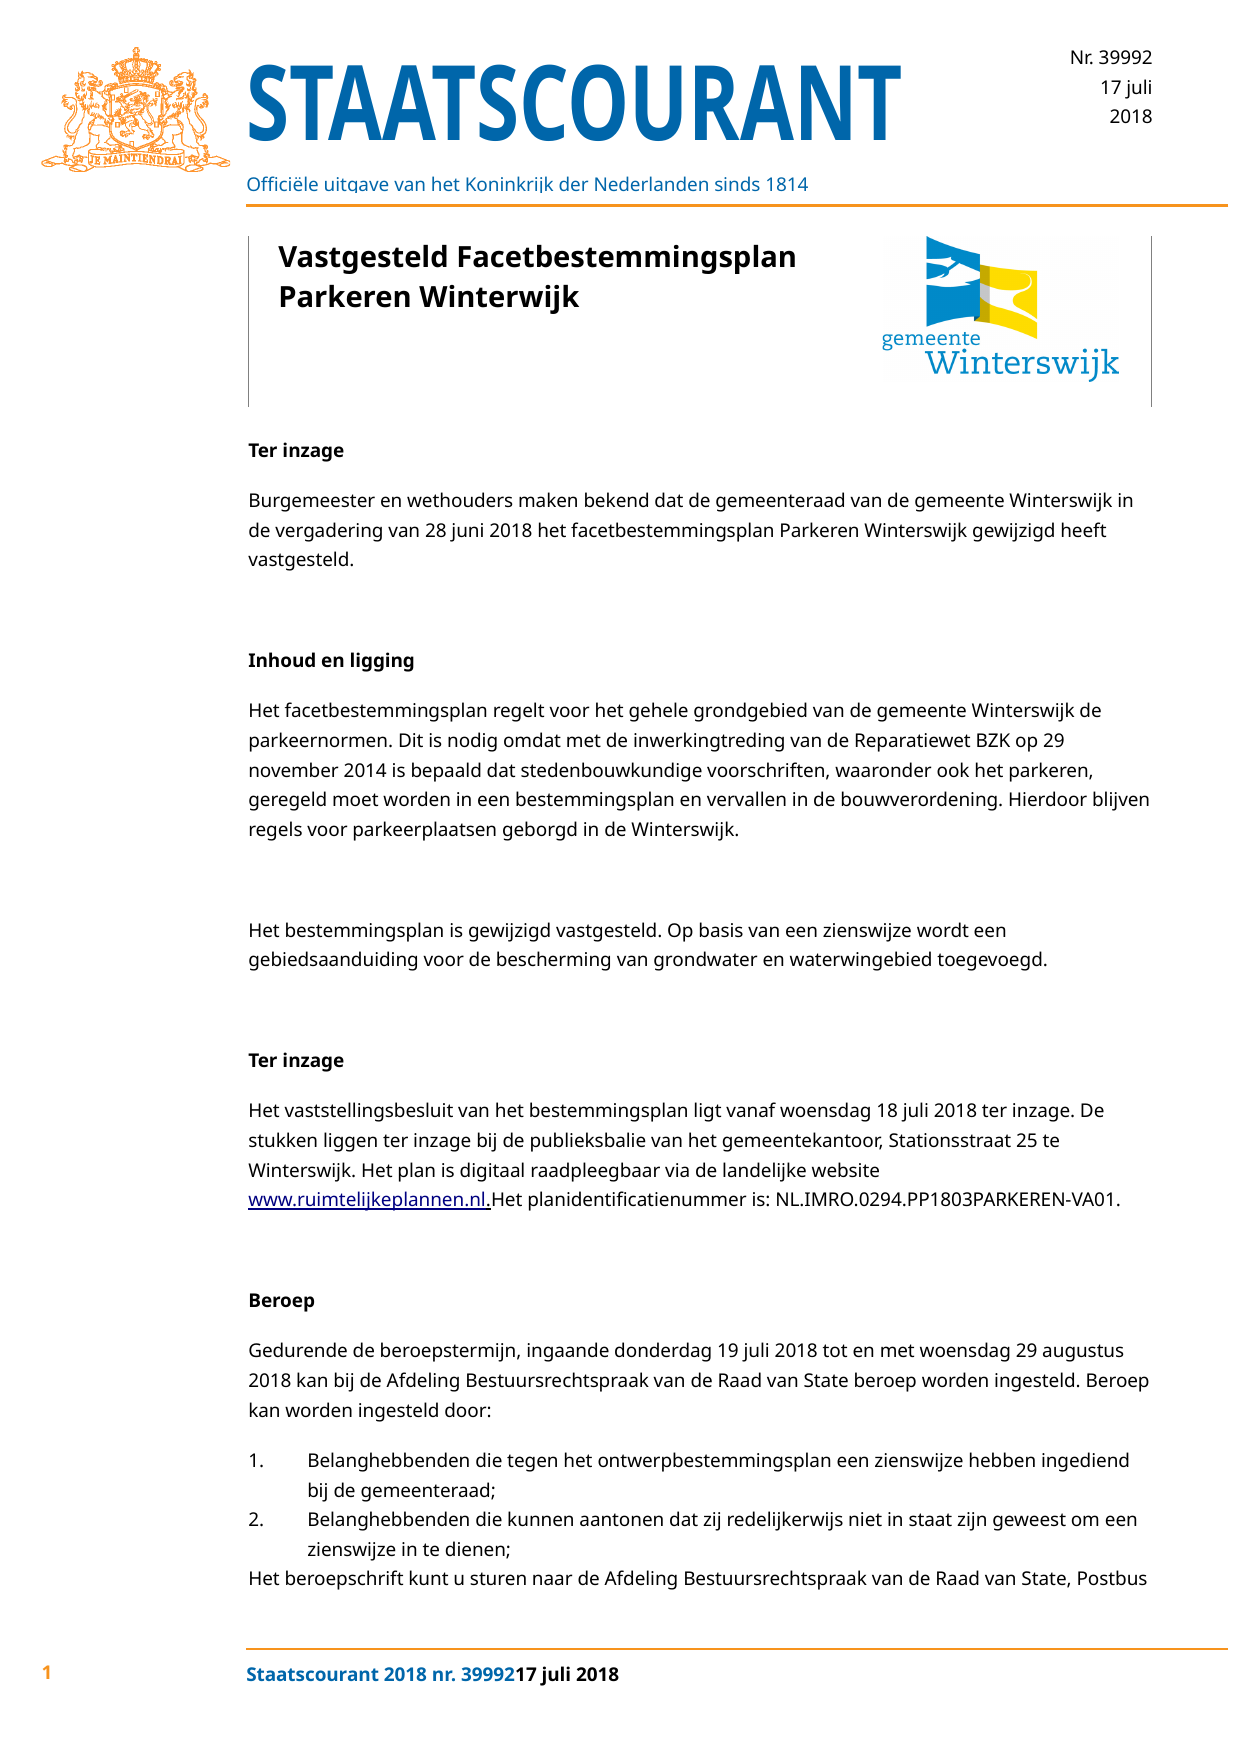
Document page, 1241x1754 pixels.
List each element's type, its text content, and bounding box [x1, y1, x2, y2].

picture [882, 236, 1119, 382]
text Het facetbestemmingsplan regelt voor het gehele grondgebied van de gemeente Winterswijk de parkeernormen. Dit is nodig omdat met de inwerkingtreding van de Reparatiewet BZK op 29 november 2014 is bepaald dat stedenbouwkundige voorschriften, waaronder ook het parkeren, geregeld moet worden in een bestemmingsplan en vervallen in de bouwverordening. Hierdoor blijven regels voor parkeerplaatsen geborgd in de Winterswijk. [248, 698, 1152, 842]
picture [41, 47, 231, 172]
text Inhoud en ligging [248, 647, 1152, 673]
table_header [850, 236, 1151, 407]
list Belanghebbenden die kunnen aantonen dat zij redelijkerwijs niet in staat zijn geweest om een zienswijze in te dienen; [248, 1506, 1152, 1562]
text Het beroepschrift kunt u sturen naar de Afdeling Bestuursrechtspraak van de Raad van State, Postbus [248, 1566, 1152, 1591]
text Gedurende de beroepstermijn, ingaande donderdag 19 juli 2018 tot en met woensdag 29 augustus 2018 kan bij de Afdeling Bestuursrechtspraak van de Raad van State beroep worden ingesteld. Beroep kan worden ingesteld door: [248, 1338, 1152, 1422]
table_header Vastgesteld Facetbestemmingsplan Parkeren Winterwijk [249, 236, 850, 407]
text Ter inzage [248, 437, 1152, 462]
text Ter inzage [248, 1047, 1152, 1073]
text Het bestemmingsplan is gewijzigd vastgesteld. Op basis van een zienswijze wordt een gebiedsaanduiding voor de bescherming van grondwater en waterwingebied toegevoegd. [248, 917, 1152, 972]
text Het vaststellingsbesluit van het bestemmingsplan ligt vanaf woensdag 18 juli 2018 ter inzage. De stukken liggen ter inzage bij de publieksbalie van het gemeentekantoor, Stationsstraat 25 te Winterswijk. Het plan is digitaal raadpleegbaar via de landelijke website www.ruimtelijkeplannen.nl.Het planidentificatienummer is: NL.IMRO.0294.PP1803PARKEREN-VA01. [248, 1098, 1152, 1212]
text Burgemeester en wethouders maken bekend dat de gemeenteraad van de gemeente Winterswijk in de vergadering van 28 juni 2018 het facetbestemmingsplan Parkeren Winterswijk gewijzigd heeft vastgesteld. [248, 487, 1152, 572]
list Belanghebbenden die tegen het ontwerpbestemmingsplan een zienswijze hebben ingediend bij de gemeenteraad; [248, 1447, 1152, 1502]
picture [1111, 360, 1119, 371]
text Beroep [248, 1287, 1152, 1313]
